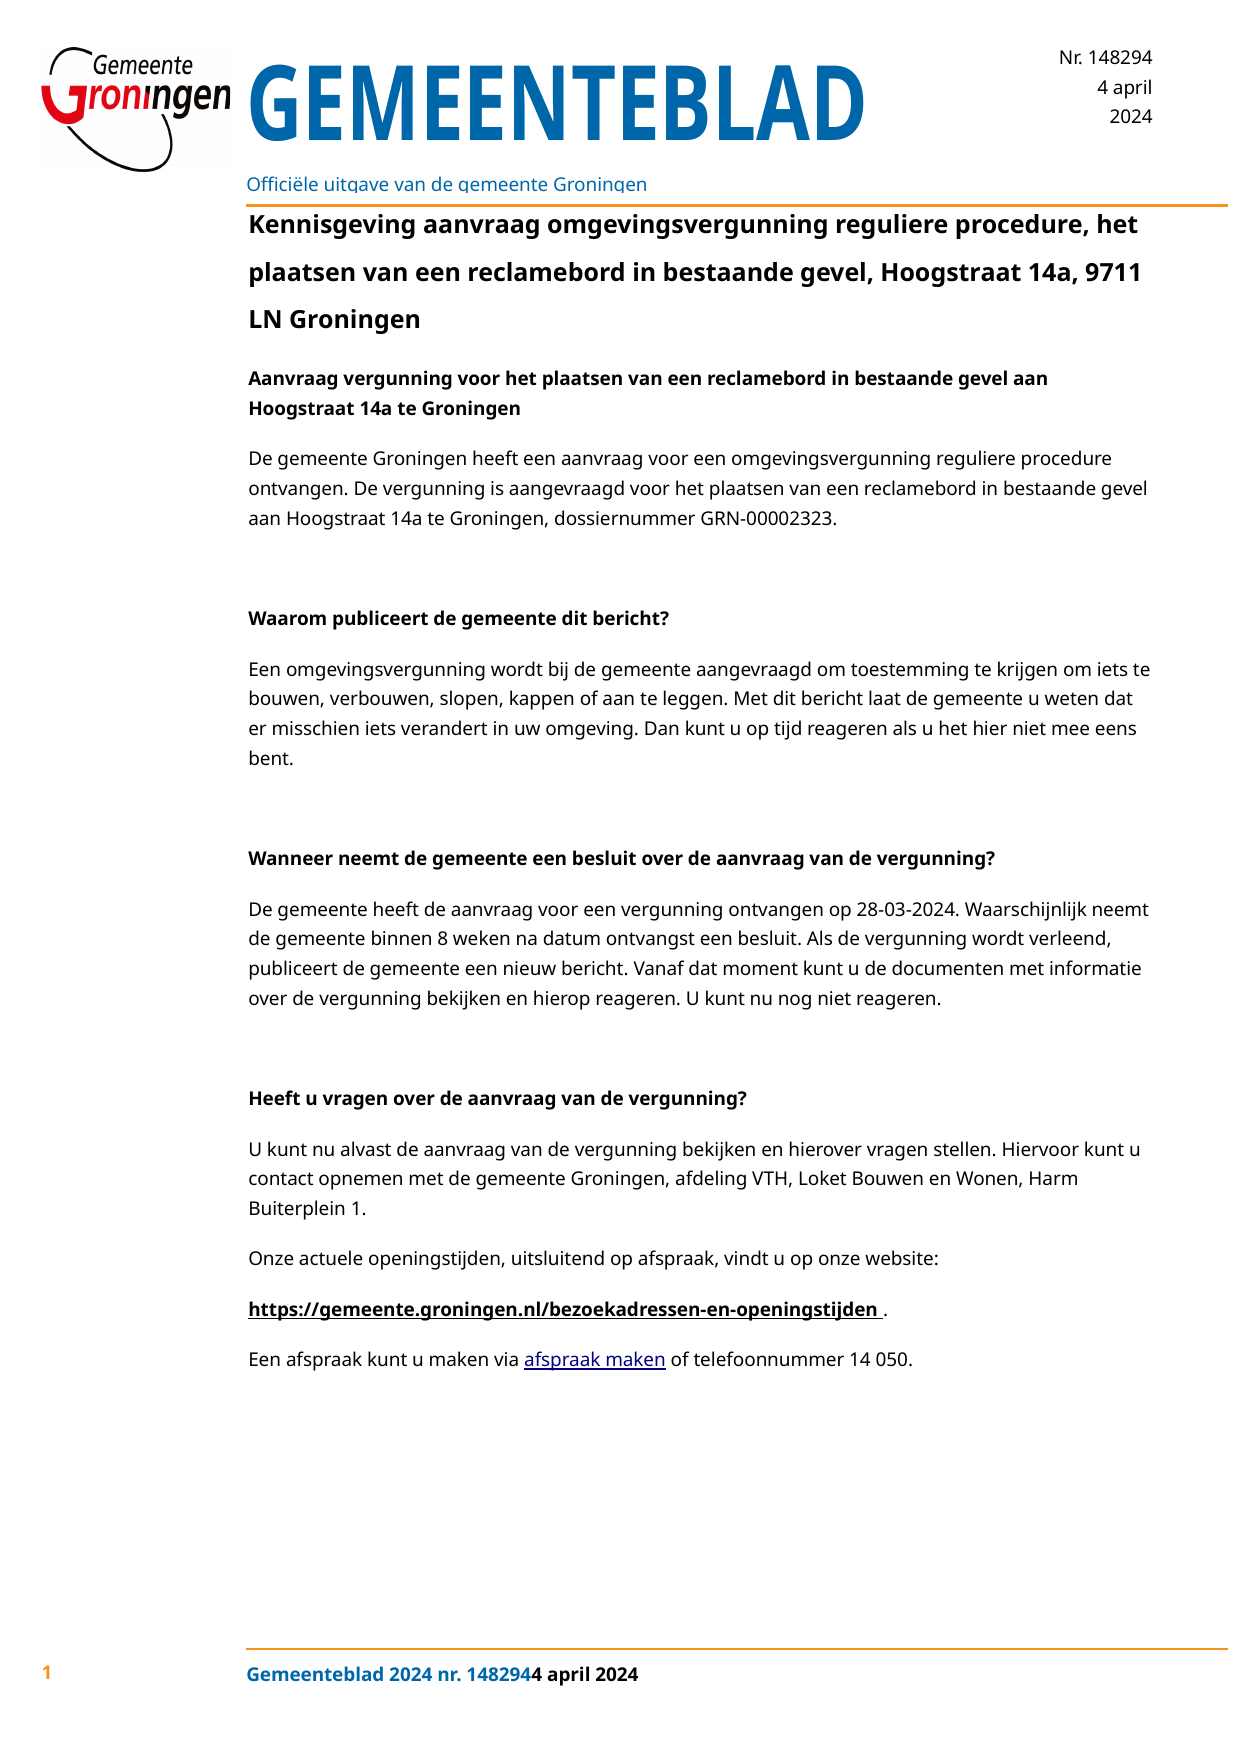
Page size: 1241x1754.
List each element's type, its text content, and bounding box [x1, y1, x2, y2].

text Onze actuele openingstijden, uitsluitend op afspraak, vindt u op onze website: [248, 1246, 1152, 1271]
text U kunt nu alvast de aanvraag van de vergunning bekijken en hierover vragen stellen. Hiervoor kunt u contact opnemen met de gemeente Groningen, afdeling VTH, Loket Bouwen en Wonen, Harm Buiterplein 1. [248, 1136, 1152, 1221]
text De gemeente heeft de aanvraag voor een vergunning ontvangen op 28-03-2024. Waarschijnlijk neemt de gemeente binnen 8 weken na datum ontvangst een besluit. Als de vergunning wordt verleend, publiceert de gemeente een nieuw bericht. Vanaf dat moment kunt u de documenten met informatie over de vergunning bekijken en hierop reageren. U kunt nu nog niet reageren. [248, 896, 1152, 1010]
text Waarom publiceert de gemeente dit bericht? [248, 606, 1152, 631]
text Kennisgeving aanvraag omgevingsvergunning reguliere procedure, het plaatsen van een reclamebord in bestaande gevel, Hoogstraat 14a, 9711 LN Groningen [248, 207, 1152, 336]
text Een omgevingsvergunning wordt bij de gemeente aangevraagd om toestemming te krijgen om iets te bouwen, verbouwen, slopen, kappen of aan te leggen. Met dit bericht laat de gemeente u weten dat er misschien iets verandert in uw omgeving. Dan kunt u op tijd reageren als u het hier niet mee eens bent. [248, 656, 1152, 770]
text Aanvraag vergunning voor het plaatsen van een reclamebord in bestaande gevel aan Hoogstraat 14a te Groningen [248, 366, 1152, 421]
text https://gemeente.groningen.nl/bezoekadressen-en-openingstijden . [248, 1296, 1152, 1322]
text Heeft u vragen over de aanvraag van de vergunning? [248, 1086, 1152, 1111]
text Wanneer neemt de gemeente een besluit over de aanvraag van de vergunning? [248, 846, 1152, 871]
text Een afspraak kunt u maken via afspraak maken of telefoonnummer 14 050. [248, 1346, 1152, 1372]
picture [41, 47, 231, 172]
text De gemeente Groningen heeft een aanvraag voor een omgevingsvergunning reguliere procedure ontvangen. De vergunning is aangevraagd voor het plaatsen van een reclamebord in bestaande gevel aan Hoogstraat 14a te Groningen, dossiernummer GRN-00002323. [248, 446, 1152, 530]
